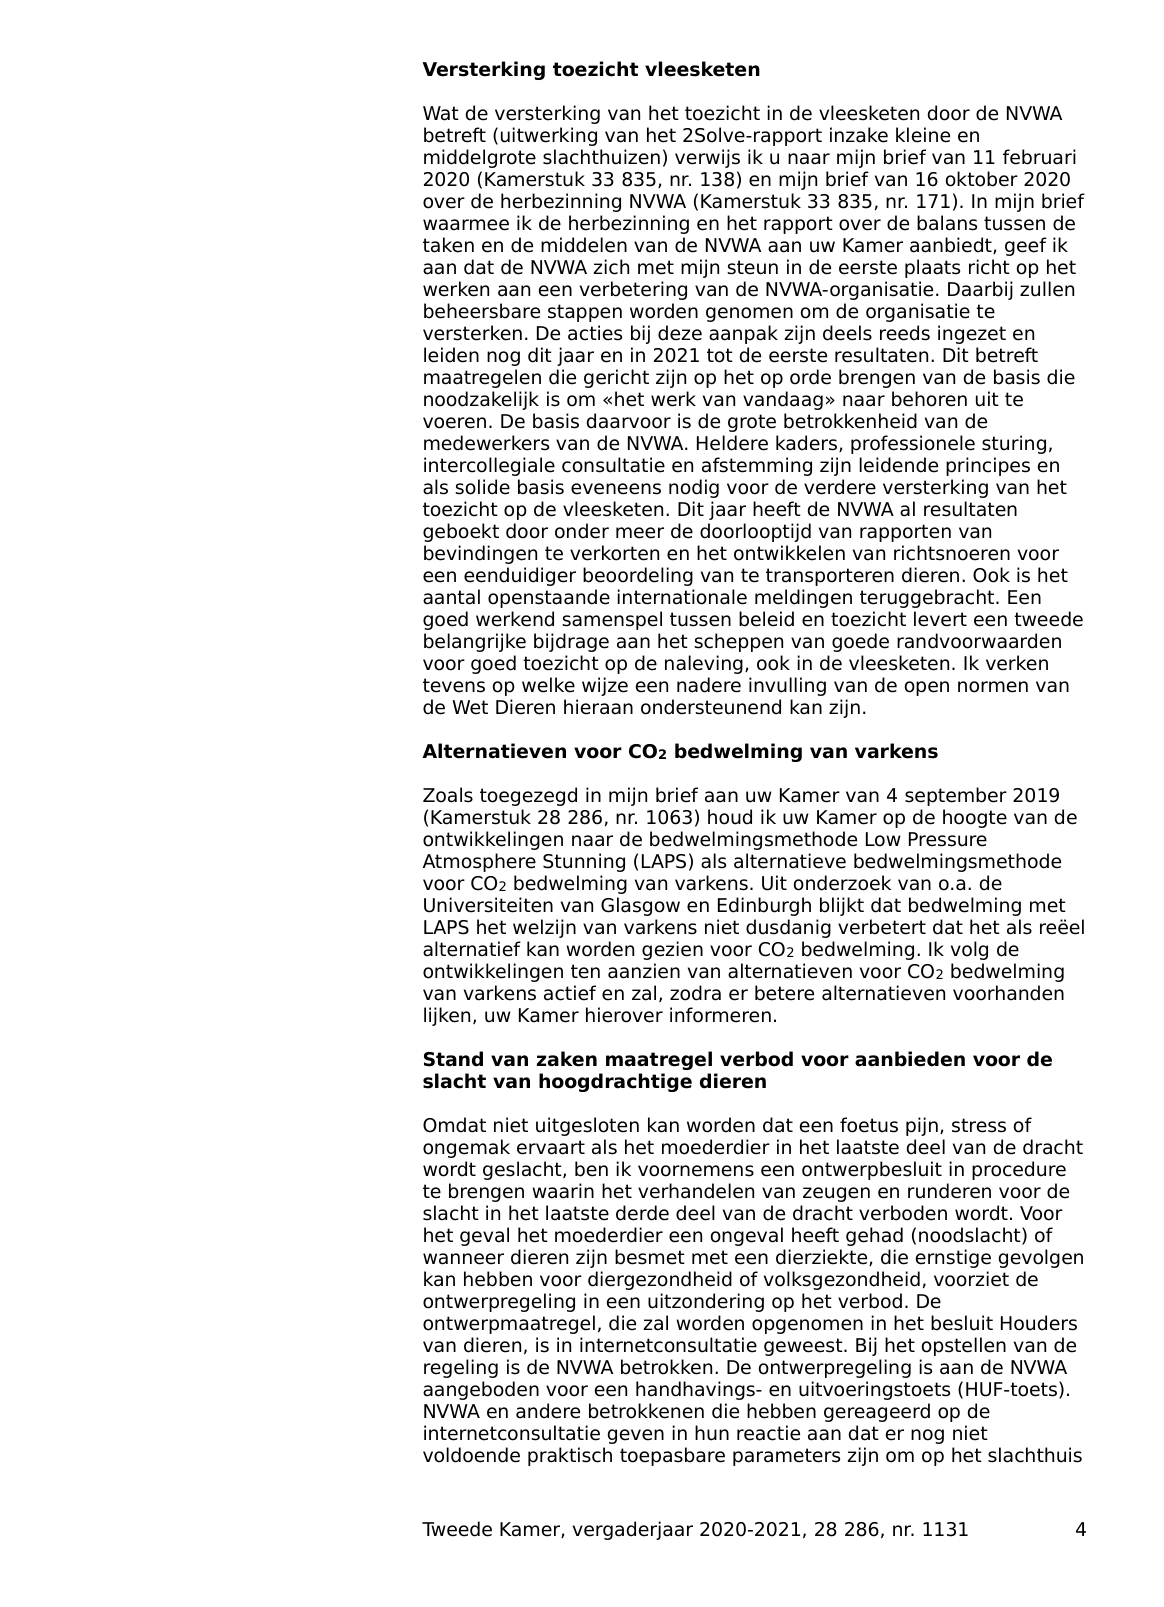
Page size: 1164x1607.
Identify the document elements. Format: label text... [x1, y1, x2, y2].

subtitle Versterking toezicht vleesketen [422, 59, 1087, 81]
subtitle Stand van zaken maatregel verbod voor aanbieden voor de slacht van hoogdrachtige dieren [422, 1049, 1087, 1093]
text Omdat niet uitgesloten kan worden dat een foetus pijn, stress of ongemak ervaart als het moederdier in het laatste deel van de dracht wordt geslacht, ben ik voornemens een ontwerpbesluit in procedure te brengen waarin het verhandelen van zeugen en runderen voor de slacht in het laatste derde deel van de dracht verboden wordt. Voor het geval het moederdier een ongeval heeft gehad (noodslacht) of wanneer dieren zijn besmet met een dierziekte, die ernstige gevolgen kan hebben voor diergezondheid of volksgezondheid, voorziet de ontwerpregeling in een uitzondering op het verbod. De ontwerpmaatregel, die zal worden opgenomen in het besluit Houders van dieren, is in internetconsultatie geweest. Bij het opstellen van de regeling is de NVWA betrokken. De ontwerpregeling is aan de NVWA aangeboden voor een handhavings- en uitvoeringstoets (HUF-toets). NVWA en andere betrokkenen die hebben gereageerd op de internetconsultatie geven in hun reactie aan dat er nog niet voldoende praktisch toepasbare parameters zijn om op het slachthuis [422, 1115, 1087, 1467]
text Wat de versterking van het toezicht in de vleesketen door de NVWA betreft (uitwerking van het 2Solve-rapport inzake kleine en middelgrote slachthuizen) verwijs ik u naar mijn brief van 11 februari 2020 (Kamerstuk 33 835, nr. 138) en mijn brief van 16 oktober 2020 over de herbezinning NVWA (Kamerstuk 33 835, nr. 171). In mijn brief waarmee ik de herbezinning en het rapport over de balans tussen de taken en de middelen van de NVWA aan uw Kamer aanbiedt, geef ik aan dat de NVWA zich met mijn steun in de eerste plaats richt op het werken aan een verbetering van de NVWA-organisatie. Daarbij zullen beheersbare stappen worden genomen om de organisatie te versterken. De acties bij deze aanpak zijn deels reeds ingezet en leiden nog dit jaar en in 2021 tot de eerste resultaten. Dit betreft maatregelen die gericht zijn op het op orde brengen van de basis die noodzakelijk is om «het werk van vandaag» naar behoren uit te voeren. De basis daarvoor is de grote betrokkenheid van de medewerkers van de NVWA. Heldere kaders, professionele sturing, intercollegiale consultatie en afstemming zijn leidende principes en als solide basis eveneens nodig voor de verdere versterking van het toezicht op de vleesketen. Dit jaar heeft de NVWA al resultaten geboekt door onder meer de doorlooptijd van rapporten van bevindingen te verkorten en het ontwikkelen van richtsnoeren voor een eenduidiger beoordeling van te transporteren dieren. Ook is het aantal openstaande internationale meldingen teruggebracht. Een goed werkend samenspel tussen beleid en toezicht levert een tweede belangrijke bijdrage aan het scheppen van goede randvoorwaarden voor goed toezicht op de naleving, ook in de vleesketen. Ik verken tevens op welke wijze een nadere invulling van de open normen van de Wet Dieren hieraan ondersteunend kan zijn. [422, 103, 1087, 719]
text Zoals toegezegd in mijn brief aan uw Kamer van 4 september 2019 (Kamerstuk 28 286, nr. 1063) houd ik uw Kamer op de hoogte van de ontwikkelingen naar de bedwelmingsmethode Low Pressure Atmosphere Stunning (LAPS) als alternatieve bedwelmingsmethode voor CO2 bedwelming van varkens. Uit onderzoek van o.a. de Universiteiten van Glasgow en Edinburgh blijkt dat bedwelming met LAPS het welzijn van varkens niet dusdanig verbetert dat het als reëel alternatief kan worden gezien voor CO2 bedwelming. Ik volg de ontwikkelingen ten aanzien van alternatieven voor CO2 bedwelming van varkens actief en zal, zodra er betere alternatieven voorhanden lijken, uw Kamer hierover informeren. [422, 785, 1087, 1027]
subtitle Alternatieven voor CO2 bedwelming van varkens [422, 741, 1087, 763]
